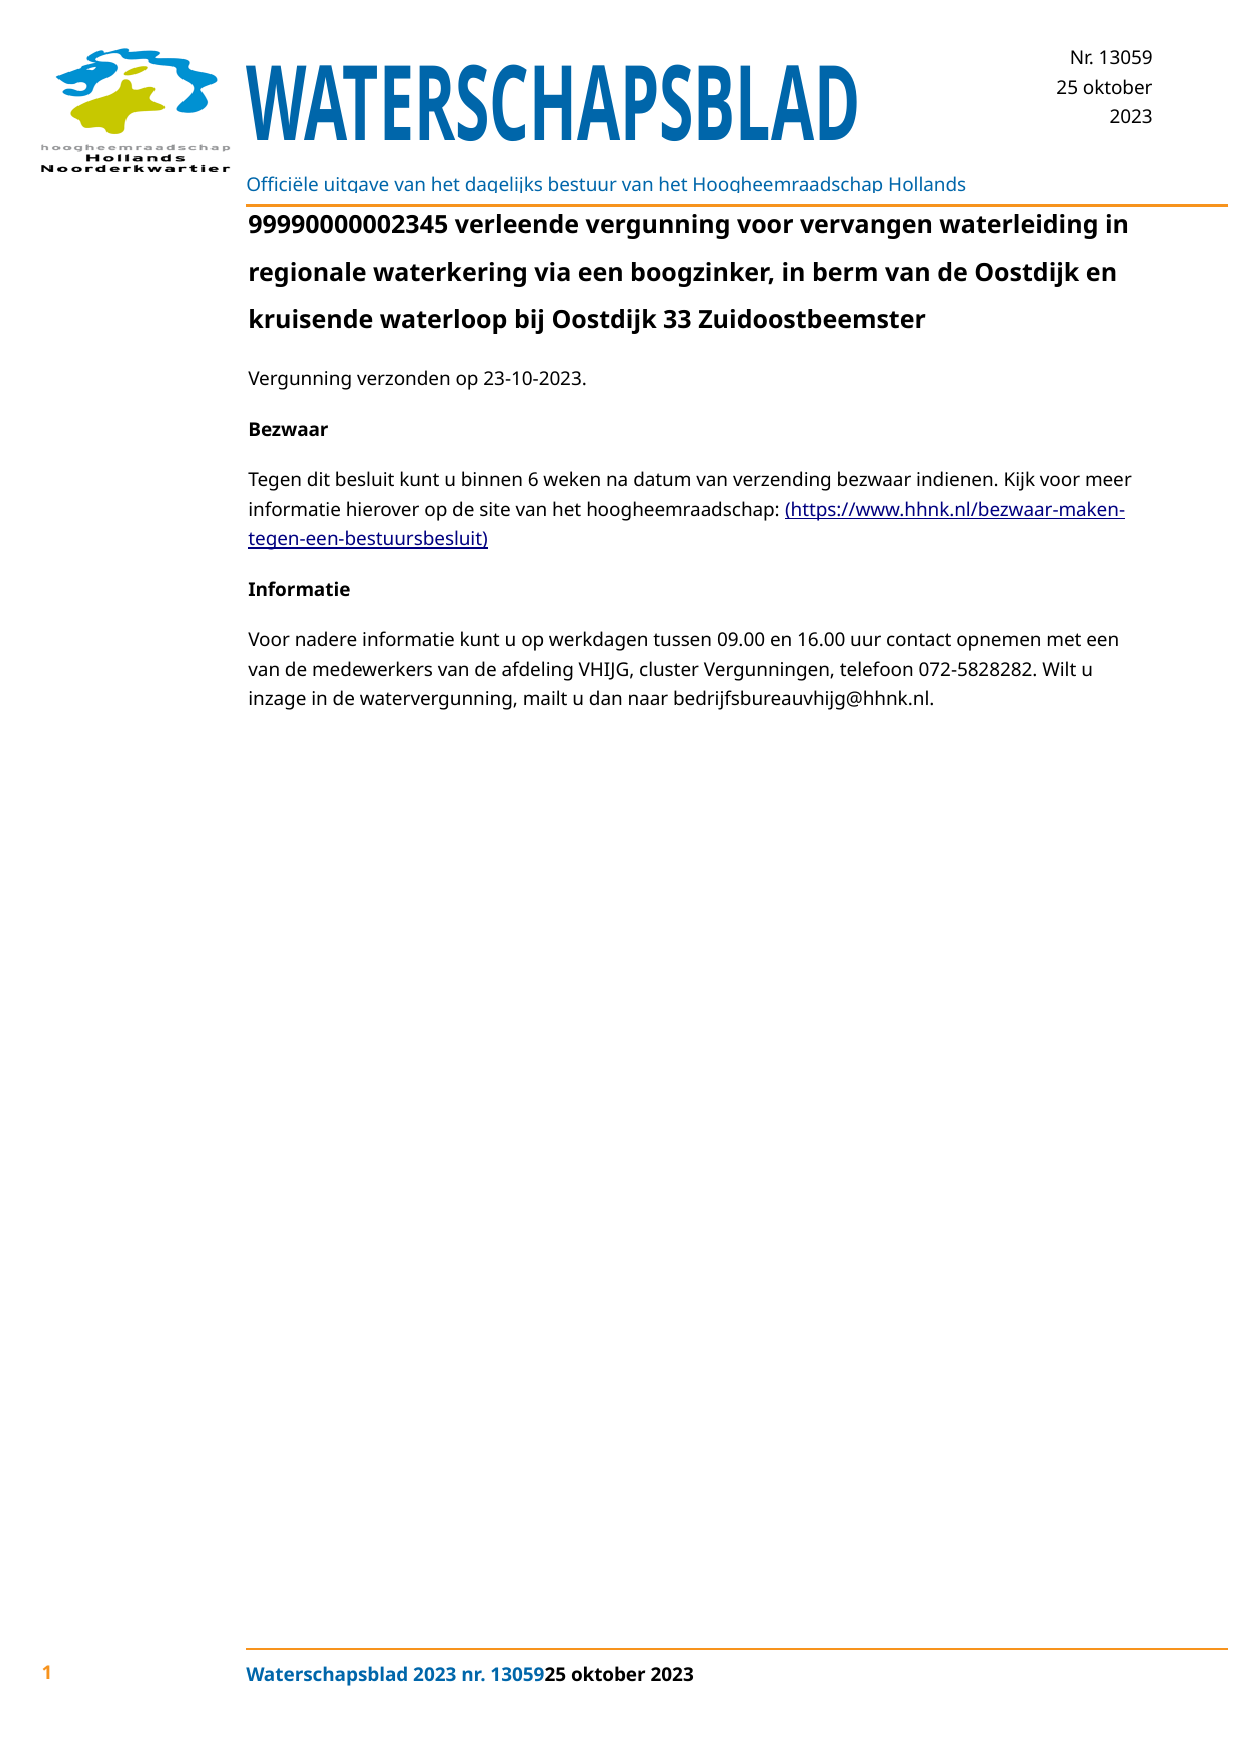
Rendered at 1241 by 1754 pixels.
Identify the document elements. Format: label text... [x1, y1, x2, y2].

text 99990000002345 verleende vergunning voor vervangen waterleiding in regionale waterkering via een boogzinker, in berm van de Oostdijk en kruisende waterloop bij Oostdijk 33 Zuidoostbeemster [248, 207, 1152, 336]
text Tegen dit besluit kunt u binnen 6 weken na datum van verzending bezwaar indienen. Kijk voor meer informatie hierover op de site van het hoogheemraadschap: (https://www.hhnk.nl/bezwaar-maken-tegen-een-bestuursbesluit) [248, 466, 1152, 551]
text Informatie [248, 576, 1152, 602]
picture [41, 47, 231, 172]
text Bezwaar [248, 416, 1152, 442]
text Voor nadere informatie kunt u op werkdagen tussen 09.00 en 16.00 uur contact opnemen met een van de medewerkers van de afdeling VHIJG, cluster Vergunningen, telefoon 072-5828282. Wilt u inzage in de watervergunning, mailt u dan naar bedrijfsbureauvhijg@hhnk.nl. [248, 626, 1152, 711]
text Vergunning verzonden op 23-10-2023. [248, 366, 1152, 391]
